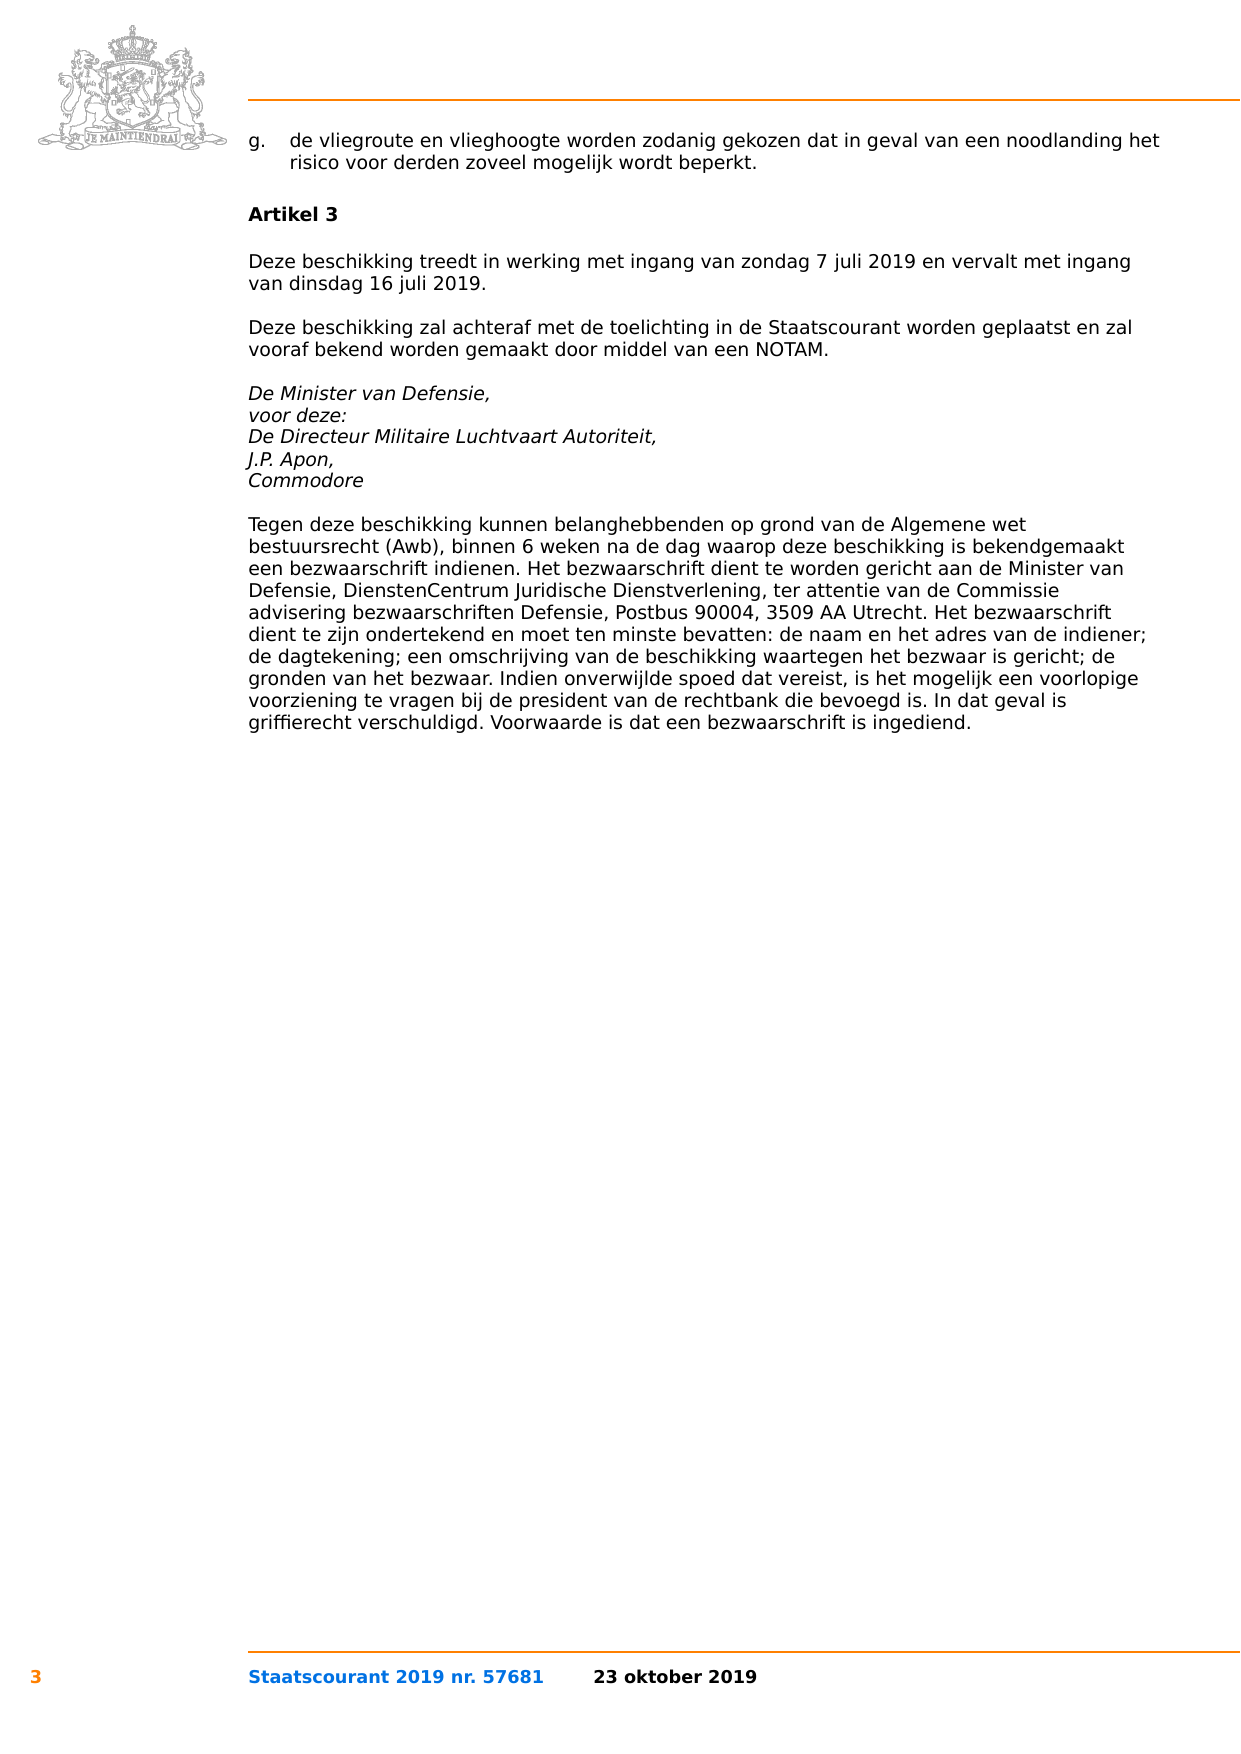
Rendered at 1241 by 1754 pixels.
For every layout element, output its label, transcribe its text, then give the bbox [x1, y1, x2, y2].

text Deze beschikking zal achteraf met de toelichting in de Staatscourant worden geplaatst en zal vooraf bekend worden gemaakt door middel van een NOTAM. [248, 317, 1163, 361]
text g. de vliegroute en vlieghoogte worden zodanig gekozen dat in geval van een noodlanding het risico voor derden zoveel mogelijk wordt beperkt. [248, 130, 1163, 174]
text De Minister van Defensie, voor deze: De Directeur Militaire Luchtvaart Autoriteit, J.P. Apon, Commodore [248, 382, 1163, 492]
text Tegen deze beschikking kunnen belanghebbenden op grond van de Algemene wet bestuursrecht (Awb), binnen 6 weken na de dag waarop deze beschikking is bekendgemaakt een bezwaarschrift indienen. Het bezwaarschrift dient te worden gericht aan de Minister van Defensie, DienstenCentrum Juridische Dienstverlening, ter attentie van de Commissie advisering bezwaarschriften Defensie, Postbus 90004, 3509 AA Utrecht. Het bezwaarschrift dient te zijn ondertekend en moet ten minste bevatten: de naam en het adres van de indiener; de dagtekening; een omschrijving van de beschikking waartegen het bezwaar is gericht; de gronden van het bezwaar. Indien onverwijlde spoed dat vereist, is het mogelijk een voorlopige voorziening te vragen bij de president van de rechtbank die bevoegd is. In dat geval is griffierecht verschuldigd. Voorwaarde is dat een bezwaarschrift is ingediend. [248, 514, 1163, 734]
picture [38, 25, 227, 150]
subtitle Artikel 3 [248, 204, 1163, 226]
text Deze beschikking treedt in werking met ingang van zondag 7 juli 2019 en vervalt met ingang van dinsdag 16 juli 2019. [248, 251, 1163, 295]
